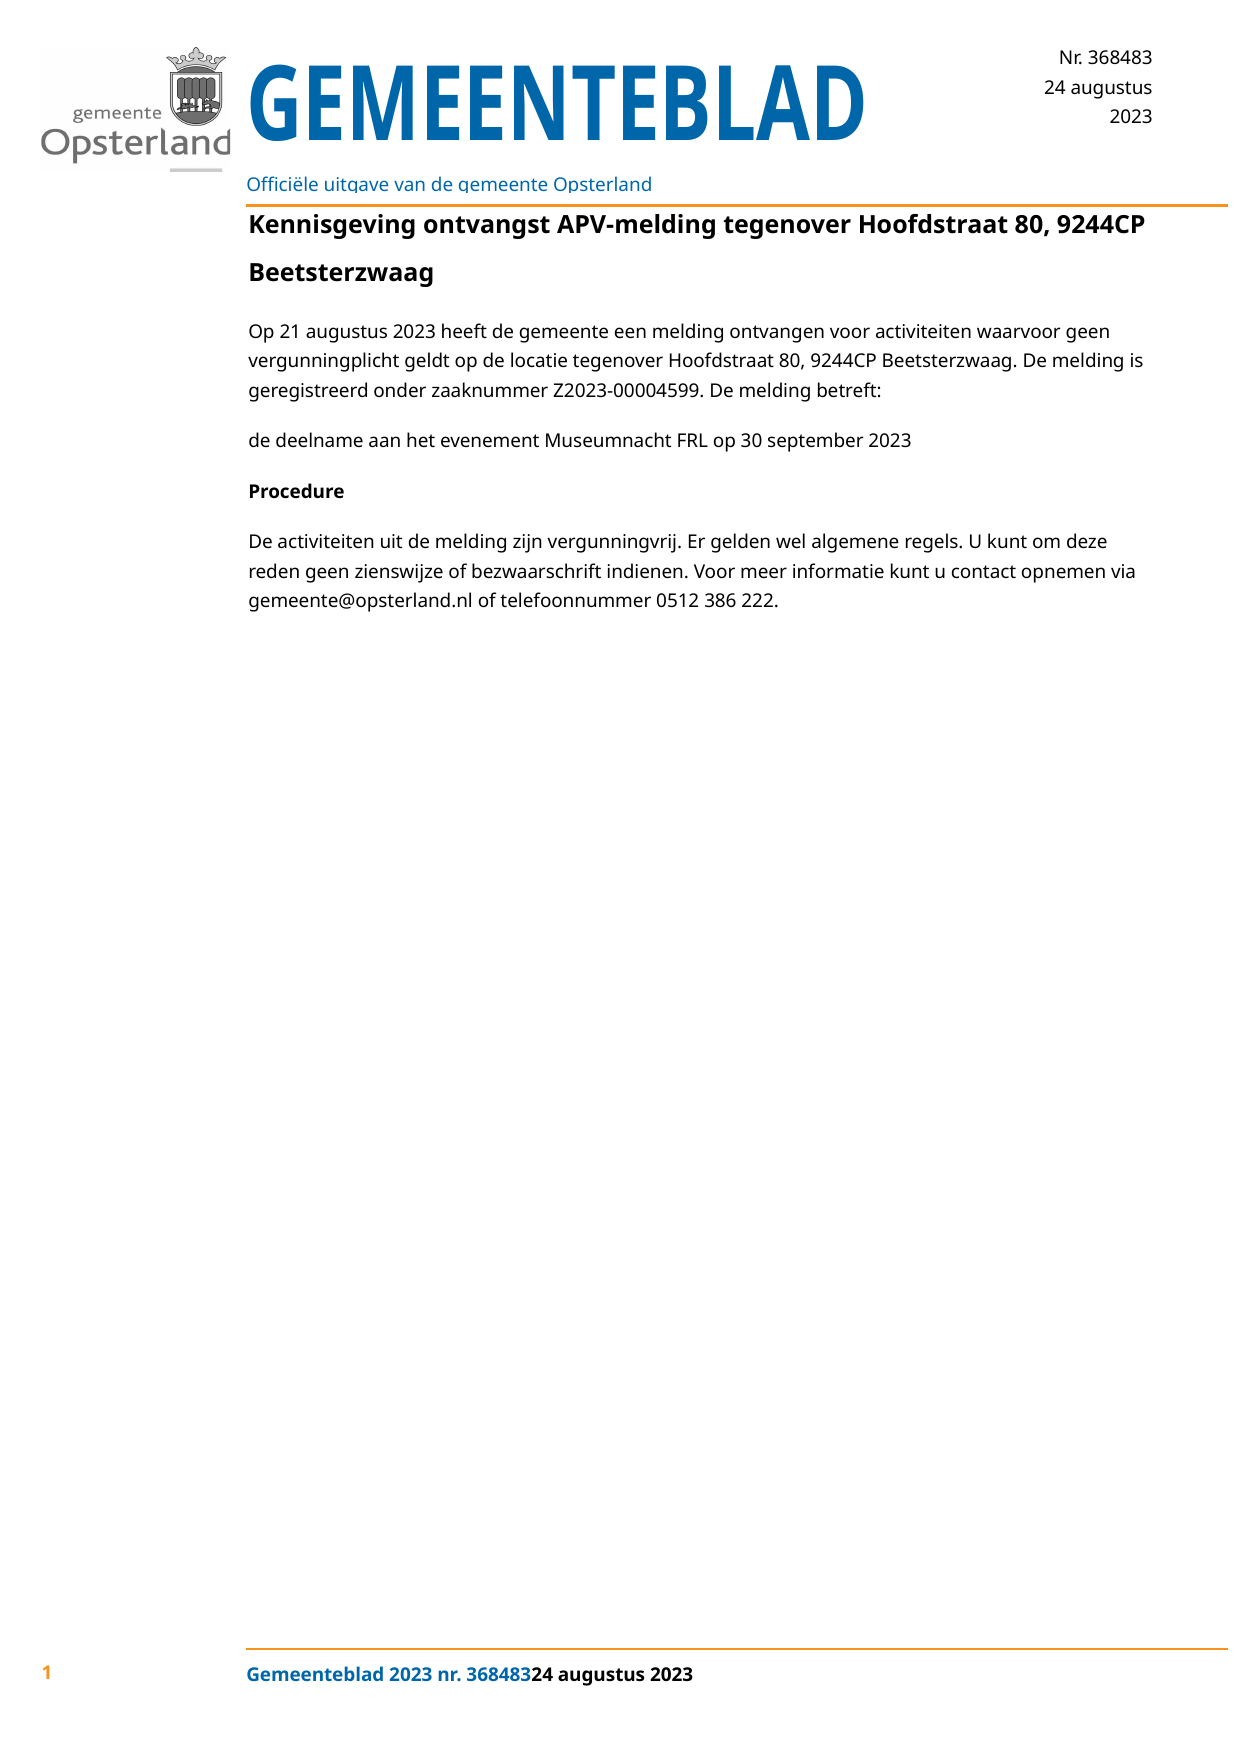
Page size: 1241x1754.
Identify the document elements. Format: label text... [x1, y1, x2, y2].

text Procedure [248, 478, 1152, 504]
text de deelname aan het evenement Museumnacht FRL op 30 september 2023 [248, 427, 1152, 453]
text Op 21 augustus 2023 heeft de gemeente een melding ontvangen voor activiteiten waarvoor geen vergunningplicht geldt op de locatie tegenover Hoofdstraat 80, 9244CP Beetsterzwaag. De melding is geregistreerd onder zaaknummer Z2023-00004599. De melding betreft: [248, 318, 1152, 403]
text De activiteiten uit de melding zijn vergunningvrij. Er gelden wel algemene regels. U kunt om deze reden geen zienswijze of bezwaarschrift indienen. Voor meer informatie kunt u contact opnemen via gemeente@opsterland.nl of telefoonnummer 0512 386 222. [248, 528, 1152, 613]
picture [41, 47, 231, 172]
text Kennisgeving ontvangst APV-melding tegenover Hoofdstraat 80, 9244CP Beetsterzwaag [248, 207, 1152, 288]
